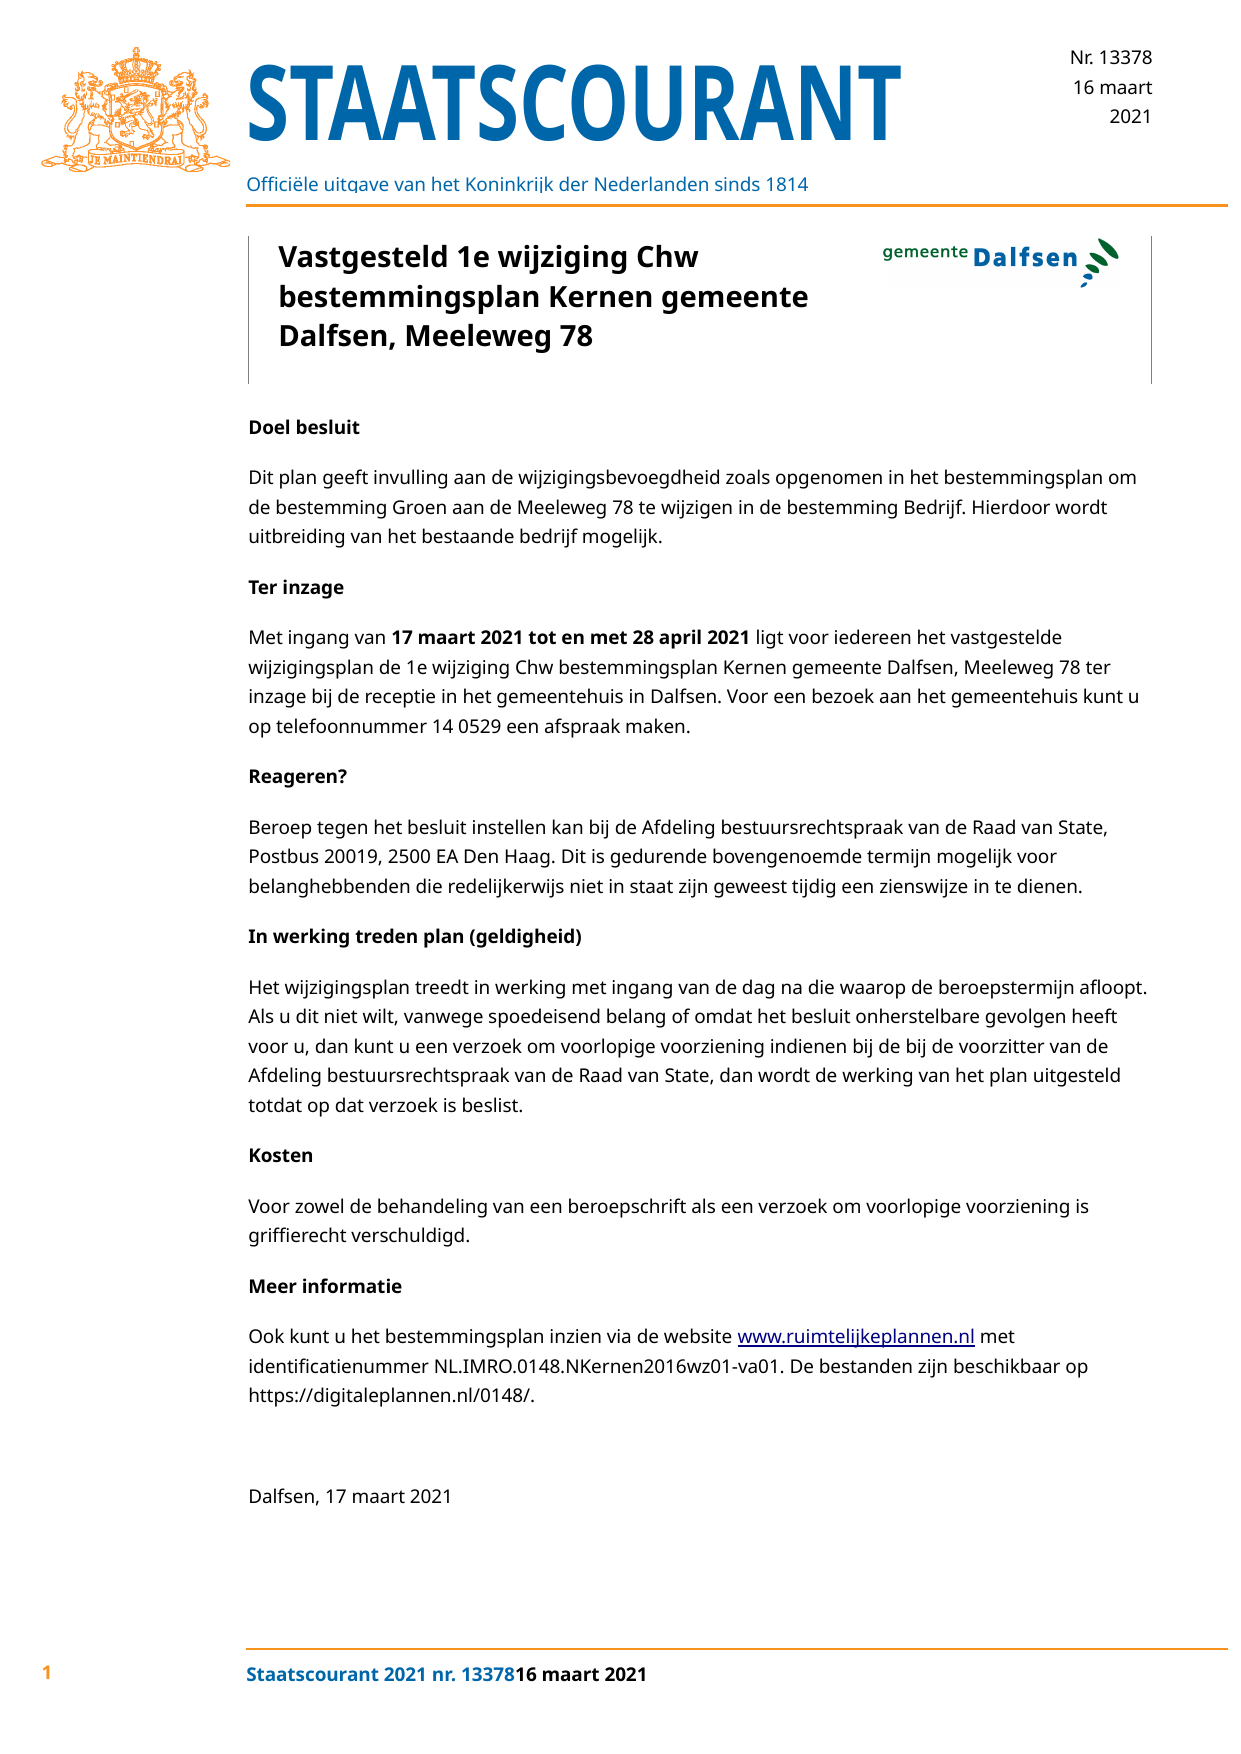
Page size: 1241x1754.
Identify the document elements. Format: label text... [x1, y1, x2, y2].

text Meer informatie [248, 1273, 1152, 1299]
picture [41, 47, 231, 172]
text Met ingang van 17 maart 2021 tot en met 28 april 2021 ligt voor iedereen het vastgestelde wijzigingsplan de 1e wijziging Chw bestemmingsplan Kernen gemeente Dalfsen, Meeleweg 78 ter inzage bij de receptie in het gemeentehuis in Dalfsen. Voor een bezoek aan het gemeentehuis kunt u op telefoonnummer 14 0529 een afspraak maken. [248, 624, 1152, 739]
text Ook kunt u het bestemmingsplan inzien via de website www.ruimtelijkeplannen.nl met identificatienummer NL.IMRO.0148.NKernen2016wz01-va01. De bestanden zijn beschikbaar op https://digitaleplannen.nl/0148/. [248, 1323, 1152, 1408]
text In werking treden plan (geldigheid) [248, 923, 1152, 949]
text Ter inzage [248, 574, 1152, 600]
text Dalfsen, 17 maart 2021 [248, 1483, 1152, 1509]
text Beroep tegen het besluit instellen kan bij de Afdeling bestuursrechtspraak van de Raad van State, Postbus 20019, 2500 EA Den Haag. Dit is gedurende bovengenoemde termijn mogelijk voor belanghebbenden die redelijkerwijs niet in staat zijn geweest tijdig een zienswijze in te dienen. [248, 814, 1152, 899]
text Dit plan geeft invulling aan de wijzigingsbevoegdheid zoals opgenomen in het bestemmingsplan om de bestemming Groen aan de Meeleweg 78 te wijzigen in de bestemming Bedrijf. Hierdoor wordt uitbreiding van het bestaande bedrijf mogelijk. [248, 464, 1152, 549]
table_header [850, 236, 1151, 384]
text Kosten [248, 1143, 1152, 1168]
text Doel besluit [248, 414, 1152, 440]
picture [882, 236, 1119, 289]
table_header Vastgesteld 1e wijziging Chw bestemmingsplan Kernen gemeente Dalfsen, Meeleweg 78 [249, 236, 850, 384]
text Voor zowel de behandeling van een beroepschrift als een verzoek om voorlopige voorziening is griffierecht verschuldigd. [248, 1193, 1152, 1248]
text Het wijzigingsplan treedt in werking met ingang van de dag na die waarop de beroepstermijn afloopt. Als u dit niet wilt, vanwege spoedeisend belang of omdat het besluit onherstelbare gevolgen heeft voor u, dan kunt u een verzoek om voorlopige voorziening indienen bij de bij de voorzitter van de Afdeling bestuursrechtspraak van de Raad van State, dan wordt de werking van het plan uitgesteld totdat op dat verzoek is beslist. [248, 974, 1152, 1118]
text Reageren? [248, 763, 1152, 789]
